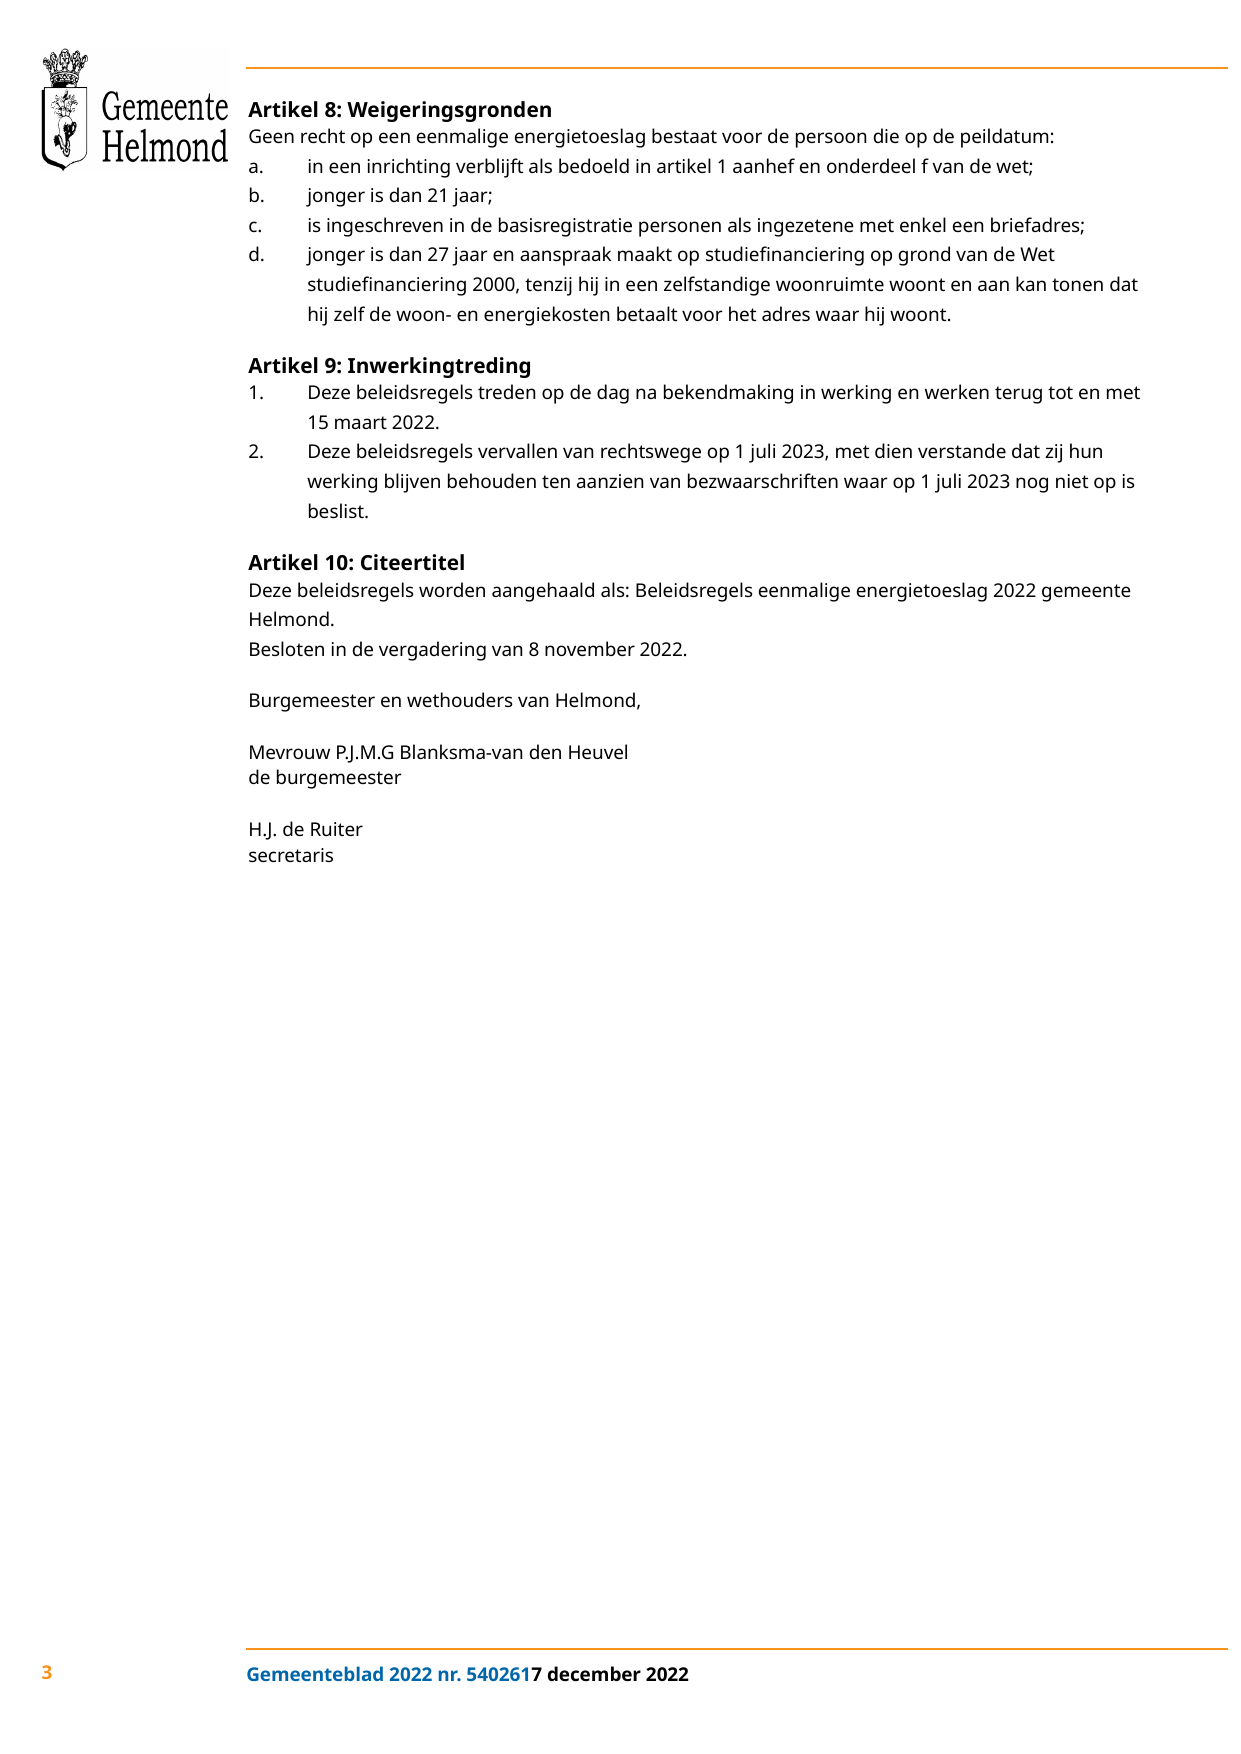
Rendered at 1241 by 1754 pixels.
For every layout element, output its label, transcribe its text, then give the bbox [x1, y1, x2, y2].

text Mevrouw P.J.M.G Blanksma-van den Heuvel [248, 739, 1152, 764]
list is ingeschreven in de basisregistratie personen als ingezetene met enkel een briefadres; [248, 212, 1152, 238]
text H.J. de Ruiter [248, 816, 1152, 842]
text de burgemeester [248, 764, 1152, 790]
text Burgemeester en wethouders van Helmond, [248, 687, 1152, 713]
list Deze beleidsregels vervallen van rechtswege op 1 juli 2023, met dien verstande dat zij hun werking blijven behouden ten aanzien van bezwaarschriften waar op 1 juli 2023 nog niet op is beslist. [248, 439, 1152, 524]
text Artikel 10: Citeertitel [248, 548, 1152, 577]
picture [41, 47, 231, 172]
text Deze beleidsregels worden aangehaald als: Beleidsregels eenmalige energietoeslag 2022 gemeente Helmond. [248, 577, 1152, 632]
list jonger is dan 21 jaar; [248, 182, 1152, 208]
text Besloten in de vergadering van 8 november 2022. [248, 636, 1152, 662]
list Deze beleidsregels treden op de dag na bekendmaking in werking en werken terug tot en met 15 maart 2022. [248, 379, 1152, 435]
text Geen recht op een eenmalige energietoeslag bestaat voor de persoon die op de peildatum: [248, 123, 1152, 149]
text Artikel 9: Inwerkingtreding [248, 351, 1152, 379]
text secretaris [248, 842, 1152, 867]
text Artikel 8: Weigeringsgronden [248, 95, 1152, 123]
list jonger is dan 27 jaar en aanspraak maakt op studiefinanciering op grond van de Wet studiefinanciering 2000, tenzij hij in een zelfstandige woonruimte woont en aan kan tonen dat hij zelf de woon- en energiekosten betaalt voor het adres waar hij woont. [248, 242, 1152, 326]
list in een inrichting verblijft als bedoeld in artikel 1 aanhef en onderdeel f van de wet; [248, 153, 1152, 178]
